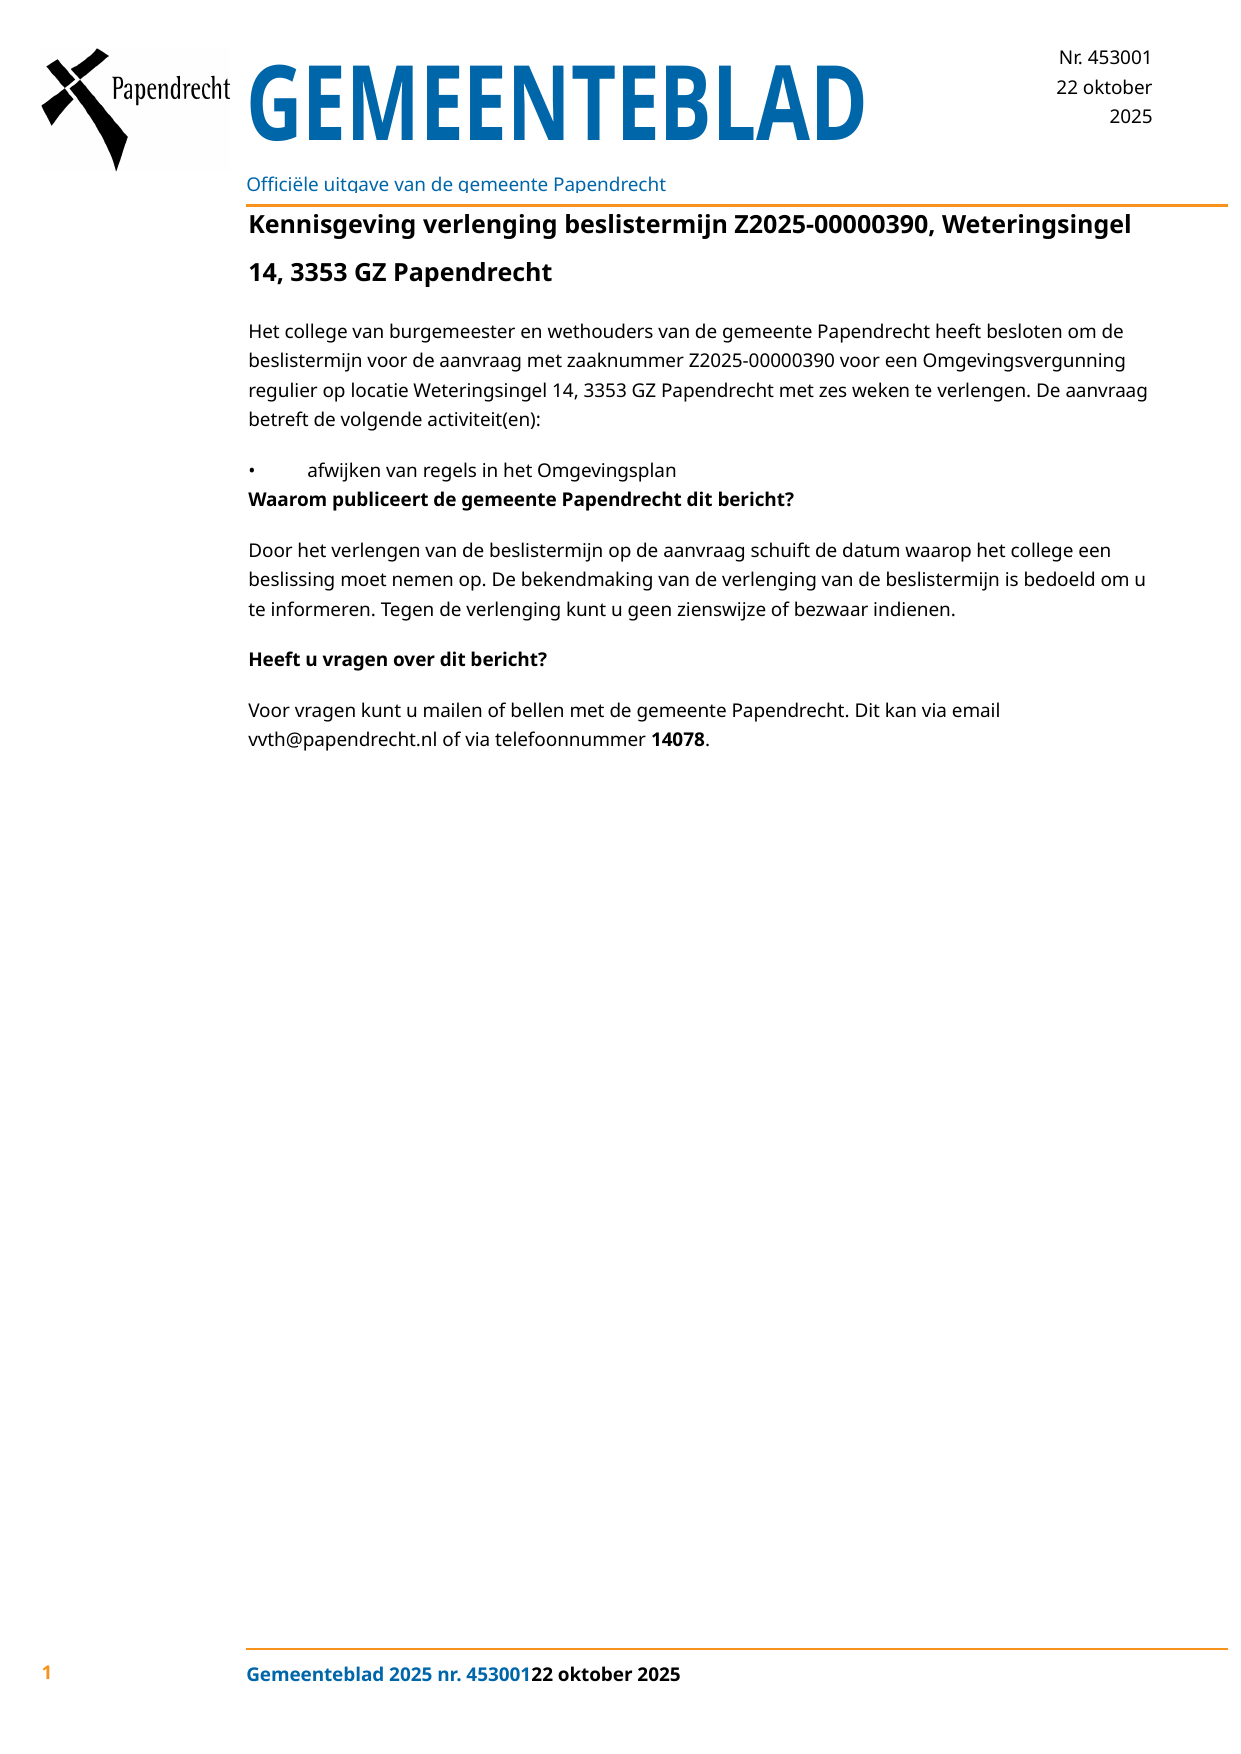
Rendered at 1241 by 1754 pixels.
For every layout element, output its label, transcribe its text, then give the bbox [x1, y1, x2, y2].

text Kennisgeving verlenging beslistermijn Z2025-00000390, Weteringsingel 14, 3353 GZ Papendrecht [248, 207, 1152, 288]
text Heeft u vragen over dit bericht? [248, 647, 1152, 672]
text Het college van burgemeester en wethouders van de gemeente Papendrecht heeft besloten om de beslistermijn voor de aanvraag met zaaknummer Z2025-00000390 voor een Omgevingsvergunning regulier op locatie Weteringsingel 14, 3353 GZ Papendrecht met zes weken te verlengen. De aanvraag betreft de volgende activiteit(en): [248, 318, 1152, 432]
text Voor vragen kunt u mailen of bellen met de gemeente Papendrecht. Dit kan via email vvth@papendrecht.nl of via telefoonnummer 14078. [248, 697, 1152, 752]
list afwijken van regels in het Omgevingsplan [248, 457, 1152, 483]
picture [41, 47, 231, 172]
text Waarom publiceert de gemeente Papendrecht dit bericht? [248, 487, 1152, 512]
text Door het verlengen van de beslistermijn op de aanvraag schuift de datum waarop het college een beslissing moet nemen op. De bekendmaking van de verlenging van de beslistermijn is bedoeld om u te informeren. Tegen de verlenging kunt u geen zienswijze of bezwaar indienen. [248, 537, 1152, 622]
